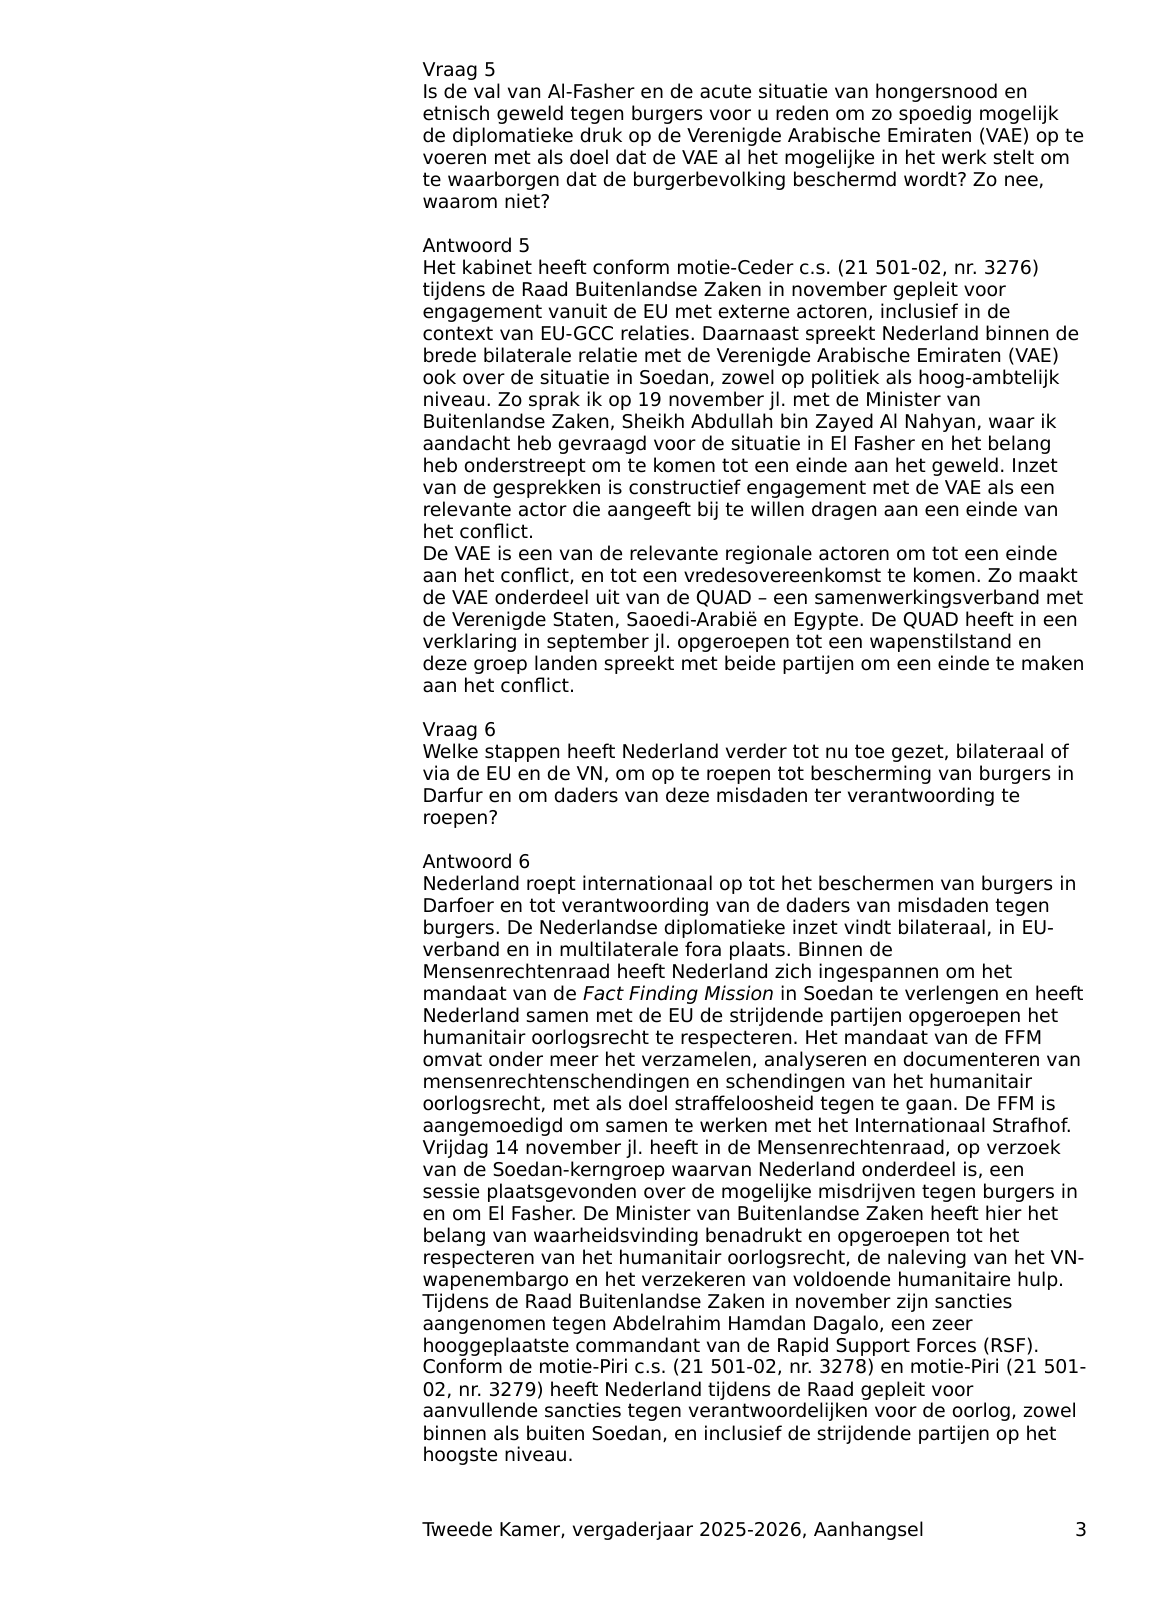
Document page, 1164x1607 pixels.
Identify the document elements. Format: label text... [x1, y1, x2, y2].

text Vraag 6 [422, 719, 1087, 741]
text Het kabinet heeft conform motie-Ceder c.s. (21 501-02, nr. 3276) tijdens de Raad Buitenlandse Zaken in november gepleit voor engagement vanuit de EU met externe actoren, inclusief in de context van EU-GCC relaties. Daarnaast spreekt Nederland binnen de brede bilaterale relatie met de Verenigde Arabische Emiraten (VAE) ook over de situatie in Soedan, zowel op politiek als hoog-ambtelijk niveau. Zo sprak ik op 19 november jl. met de Minister van Buitenlandse Zaken, Sheikh Abdullah bin Zayed Al Nahyan, waar ik aandacht heb gevraagd voor de situatie in El Fasher en het belang heb onderstreept om te komen tot een einde aan het geweld. Inzet van de gesprekken is constructief engagement met de VAE als een relevante actor die aangeeft bij te willen dragen aan een einde van het conflict. [422, 257, 1087, 543]
text Vrijdag 14 november jl. heeft in de Mensenrechtenraad, op verzoek van de Soedan-kerngroep waarvan Nederland onderdeel is, een sessie plaatsgevonden over de mogelijke misdrijven tegen burgers in en om El Fasher. De Minister van Buitenlandse Zaken heeft hier het belang van waarheidsvinding benadrukt en opgeroepen tot het respecteren van het humanitair oorlogsrecht, de naleving van het VN-wapenembargo en het verzekeren van voldoende humanitaire hulp. Tijdens de Raad Buitenlandse Zaken in november zijn sancties aangenomen tegen Abdelrahim Hamdan Dagalo, een zeer hooggeplaatste commandant van de Rapid Support Forces (RSF). Conform de motie-Piri c.s. (21 501-02, nr. 3278) en motie-Piri (21 501-02, nr. 3279) heeft Nederland tijdens de Raad gepleit voor aanvullende sancties tegen verantwoordelijken voor de oorlog, zowel binnen als buiten Soedan, en inclusief de strijdende partijen op het hoogste niveau. [422, 1137, 1087, 1466]
text Antwoord 5 [422, 235, 1087, 257]
text De VAE is een van de relevante regionale actoren om tot een einde aan het conflict, en tot een vredesovereenkomst te komen. Zo maakt de VAE onderdeel uit van de QUAD – een samenwerkingsverband met de Verenigde Staten, Saoedi-Arabië en Egypte. De QUAD heeft in een verklaring in september jl. opgeroepen tot een wapenstilstand en deze groep landen spreekt met beide partijen om een einde te maken aan het conflict. [422, 543, 1087, 697]
text Nederland roept internationaal op tot het beschermen van burgers in Darfoer en tot verantwoording van de daders van misdaden tegen burgers. De Nederlandse diplomatieke inzet vindt bilateraal, in EU-verband en in multilaterale fora plaats. Binnen de Mensenrechtenraad heeft Nederland zich ingespannen om het mandaat van de Fact Finding Mission in Soedan te verlengen en heeft Nederland samen met de EU de strijdende partijen opgeroepen het humanitair oorlogsrecht te respecteren. Het mandaat van de FFM omvat onder meer het verzamelen, analyseren en documenteren van mensenrechtenschendingen en schendingen van het humanitair oorlogsrecht, met als doel straffeloosheid tegen te gaan. De FFM is aangemoedigd om samen te werken met het Internationaal Strafhof. [422, 873, 1087, 1137]
text Welke stappen heeft Nederland verder tot nu toe gezet, bilateraal of via de EU en de VN, om op te roepen tot bescherming van burgers in Darfur en om daders van deze misdaden ter verantwoording te roepen? [422, 741, 1087, 829]
text Antwoord 6 [422, 851, 1087, 873]
text Vraag 5 [422, 59, 1087, 81]
text Is de val van Al-Fasher en de acute situatie van hongersnood en etnisch geweld tegen burgers voor u reden om zo spoedig mogelijk de diplomatieke druk op de Verenigde Arabische Emiraten (VAE) op te voeren met als doel dat de VAE al het mogelijke in het werk stelt om te waarborgen dat de burgerbevolking beschermd wordt? Zo nee, waarom niet? [422, 81, 1087, 213]
